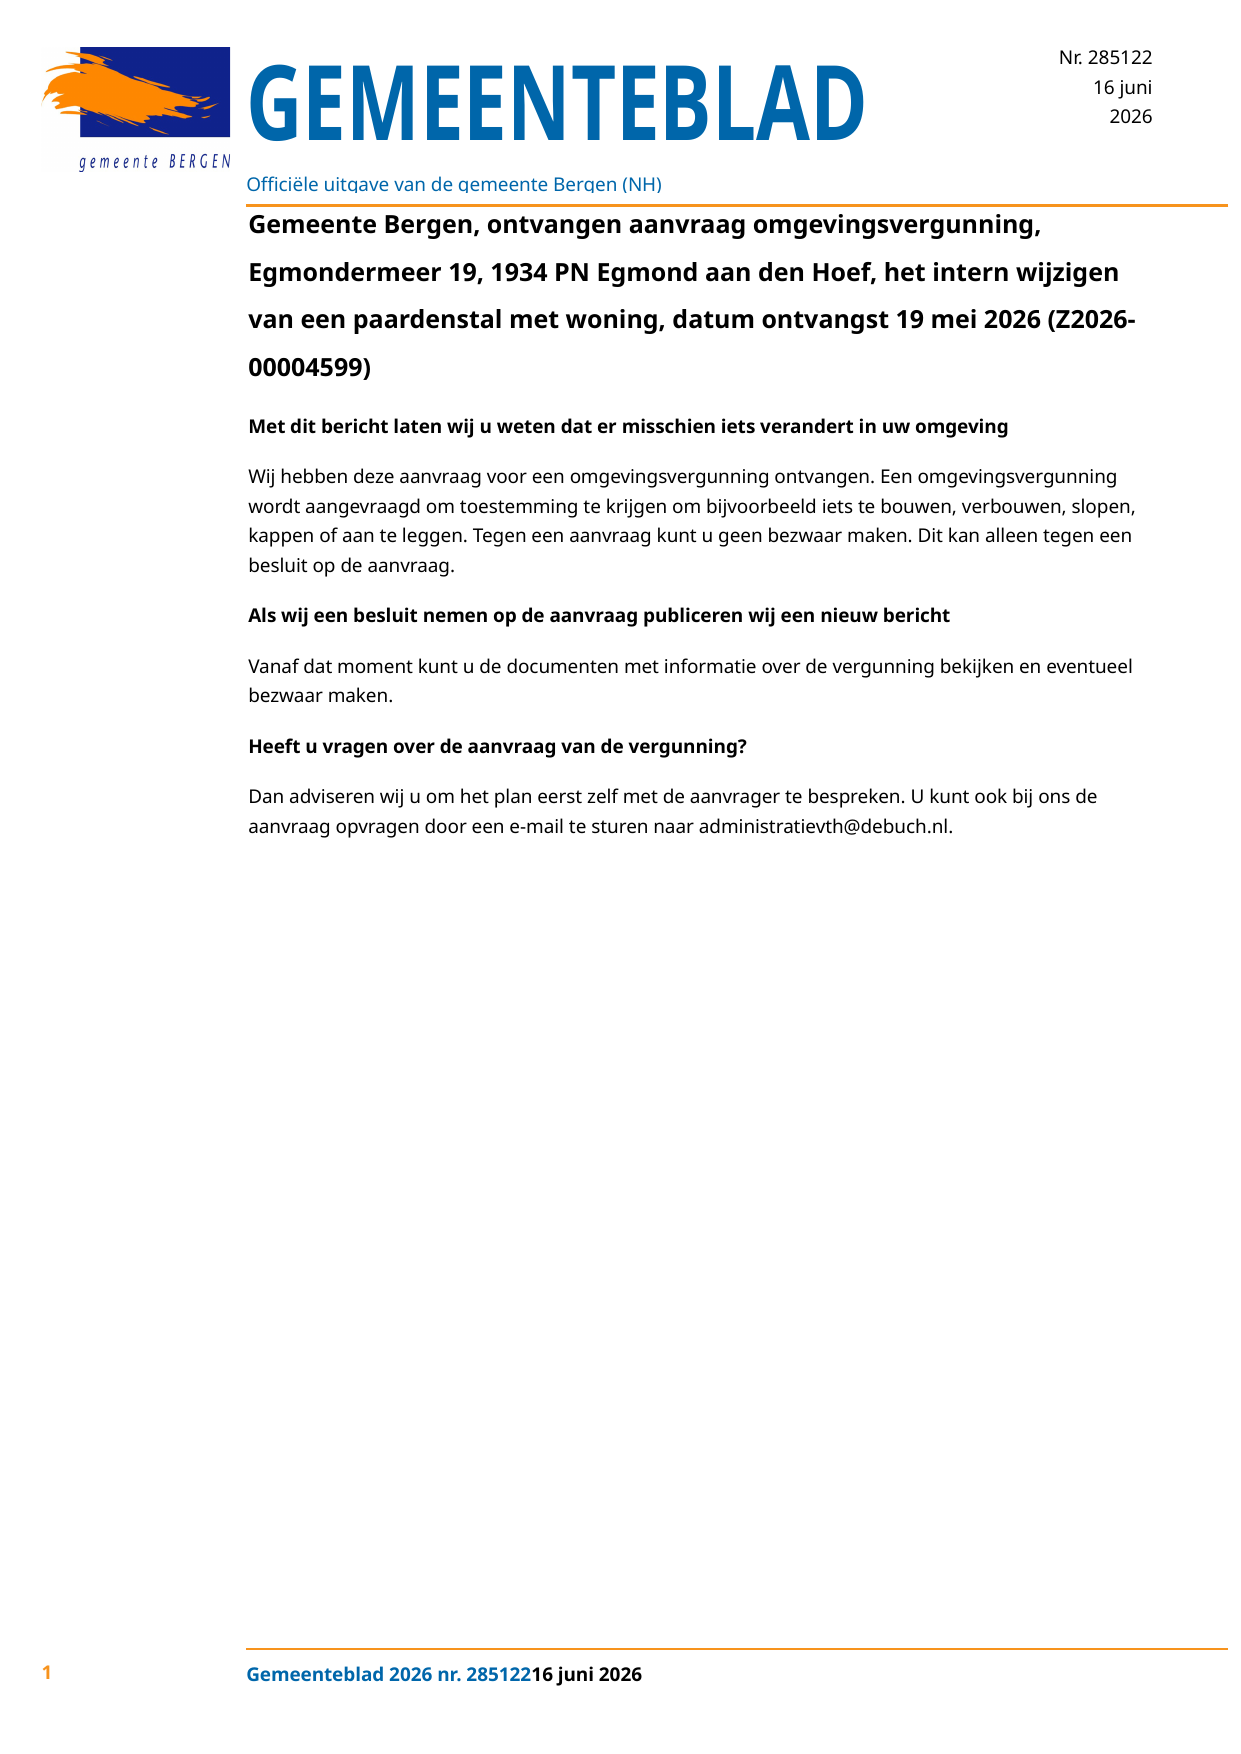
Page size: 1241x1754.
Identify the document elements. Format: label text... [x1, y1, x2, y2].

text Vanaf dat moment kunt u de documenten met informatie over de vergunning bekijken en eventueel bezwaar maken. [248, 653, 1152, 708]
text Gemeente Bergen, ontvangen aanvraag omgevingsvergunning, Egmondermeer 19, 1934 PN Egmond aan den Hoef, het intern wijzigen van een paardenstal met woning, datum ontvangst 19 mei 2026 (Z2026-00004599) [248, 207, 1152, 384]
text Met dit bericht laten wij u weten dat er misschien iets verandert in uw omgeving [248, 413, 1152, 439]
text Wij hebben deze aanvraag voor een omgevingsvergunning ontvangen. Een omgevingsvergunning wordt aangevraagd om toestemming te krijgen om bijvoorbeeld iets te bouwen, verbouwen, slopen, kappen of aan te leggen. Tegen een aanvraag kunt u geen bezwaar maken. Dit kan alleen tegen een besluit op de aanvraag. [248, 463, 1152, 578]
text Heeft u vragen over de aanvraag van de vergunning? [248, 733, 1152, 759]
picture [41, 47, 231, 172]
text Dan adviseren wij u om het plan eerst zelf met de aanvrager te bespreken. U kunt ook bij ons de aanvraag opvragen door een e-mail te sturen naar administratievth@debuch.nl. [248, 783, 1152, 839]
text Als wij een besluit nemen op de aanvraag publiceren wij een nieuw bericht [248, 603, 1152, 628]
